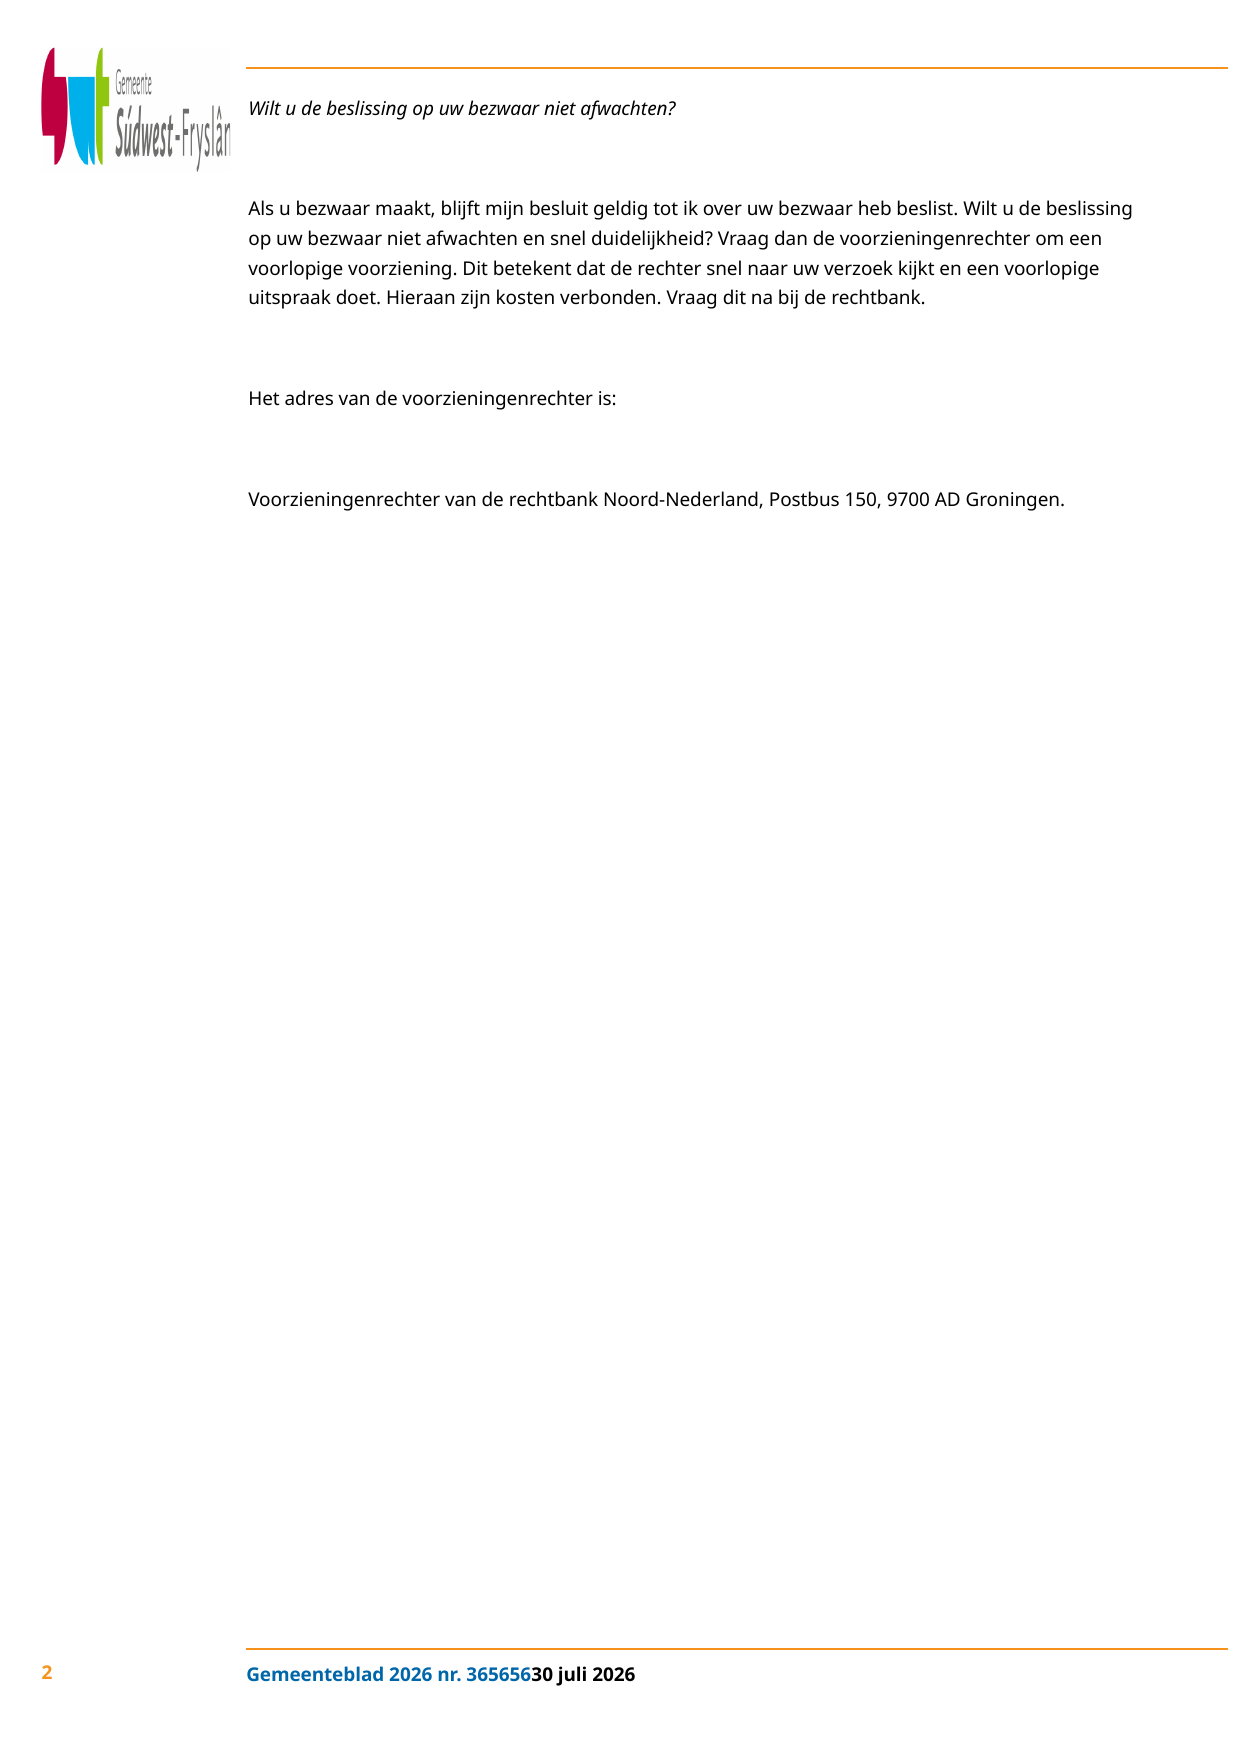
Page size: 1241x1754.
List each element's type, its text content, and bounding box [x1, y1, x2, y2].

picture [41, 47, 231, 172]
text Het adres van de voorzieningenrechter is: [248, 385, 1152, 411]
text Voorzieningenrechter van de rechtbank Noord-Nederland, Postbus 150, 9700 AD Groningen. [248, 486, 1152, 512]
text Wilt u de beslissing op uw bezwaar niet afwachten? [248, 95, 1152, 121]
text Als u bezwaar maakt, blijft mijn besluit geldig tot ik over uw bezwaar heb beslist. Wilt u de beslissing op uw bezwaar niet afwachten en snel duidelijkheid? Vraag dan de voorzieningenrechter om een voorlopige voorziening. Dit betekent dat de rechter snel naar uw verzoek kijkt en een voorlopige uitspraak doet. Hieraan zijn kosten verbonden. Vraag dit na bij de rechtbank. [248, 196, 1152, 310]
